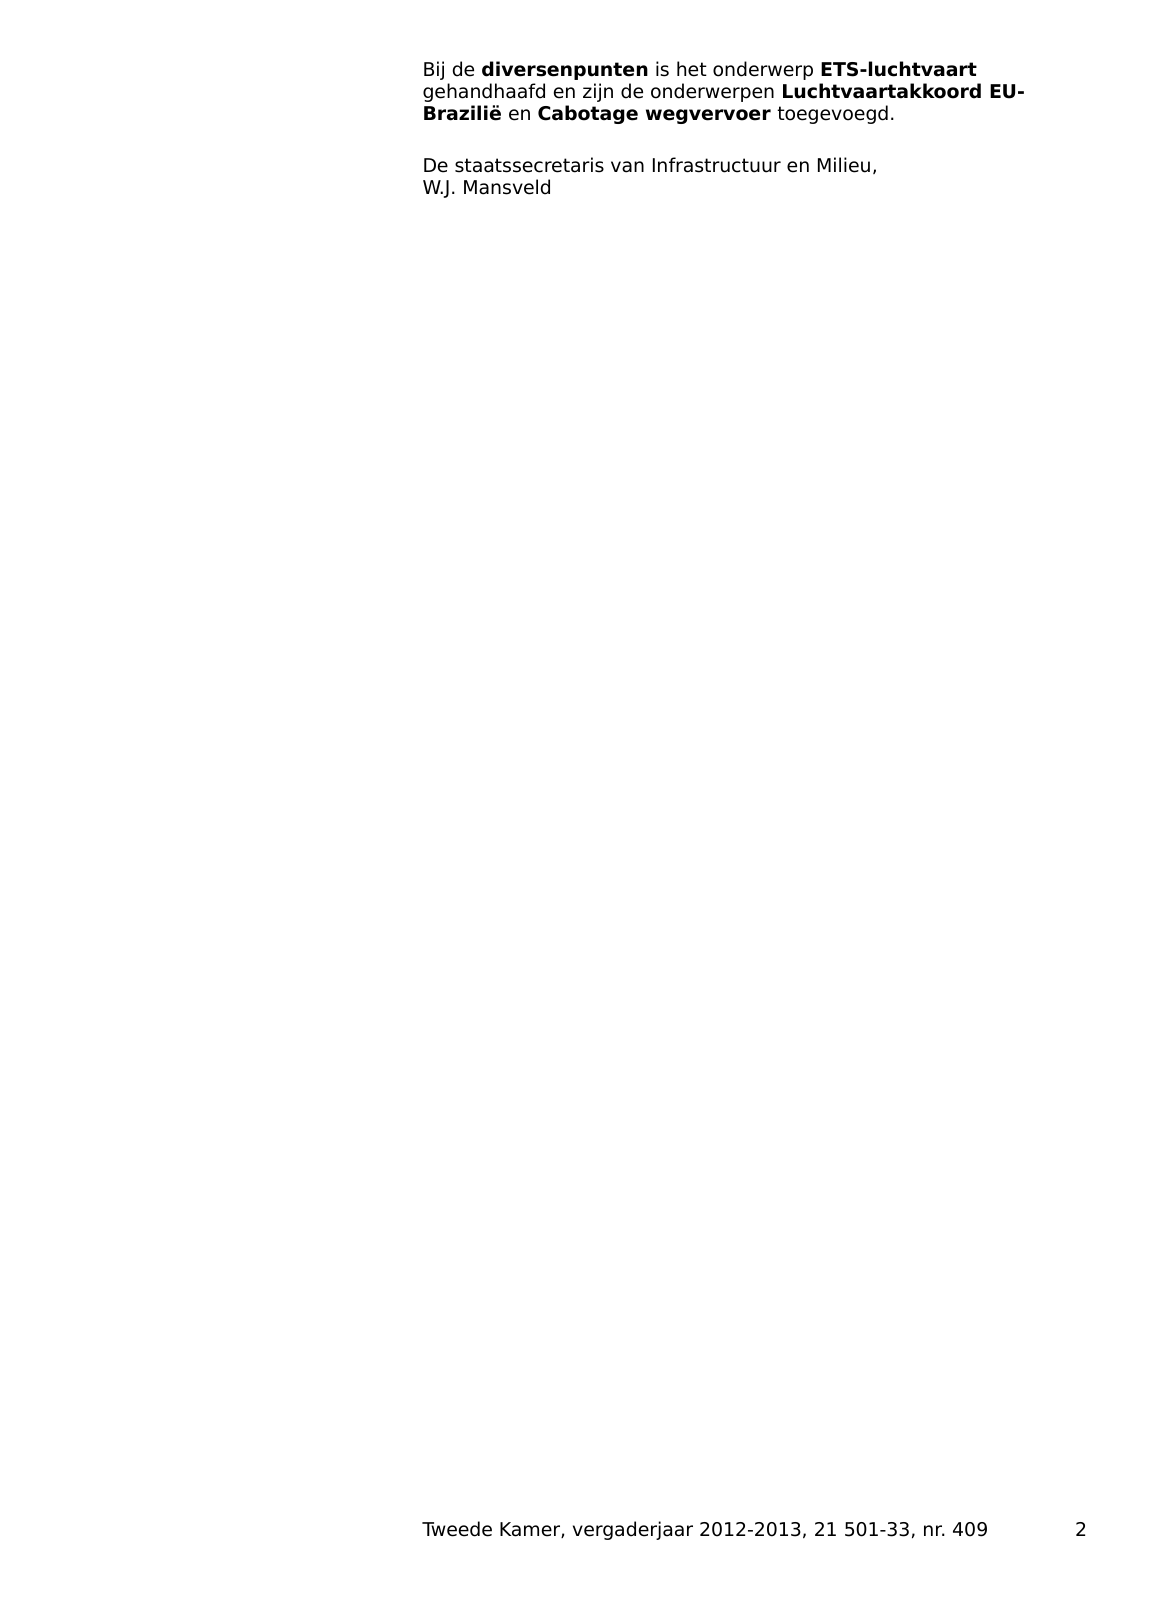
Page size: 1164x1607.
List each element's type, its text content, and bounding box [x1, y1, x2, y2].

text De staatssecretaris van Infrastructuur en Milieu, W.J. Mansveld [422, 155, 1087, 199]
text Bij de diversenpunten is het onderwerp ETS-luchtvaart gehandhaafd en zijn de onderwerpen Luchtvaartakkoord EU-Brazilië en Cabotage wegvervoer toegevoegd. [422, 59, 1087, 125]
